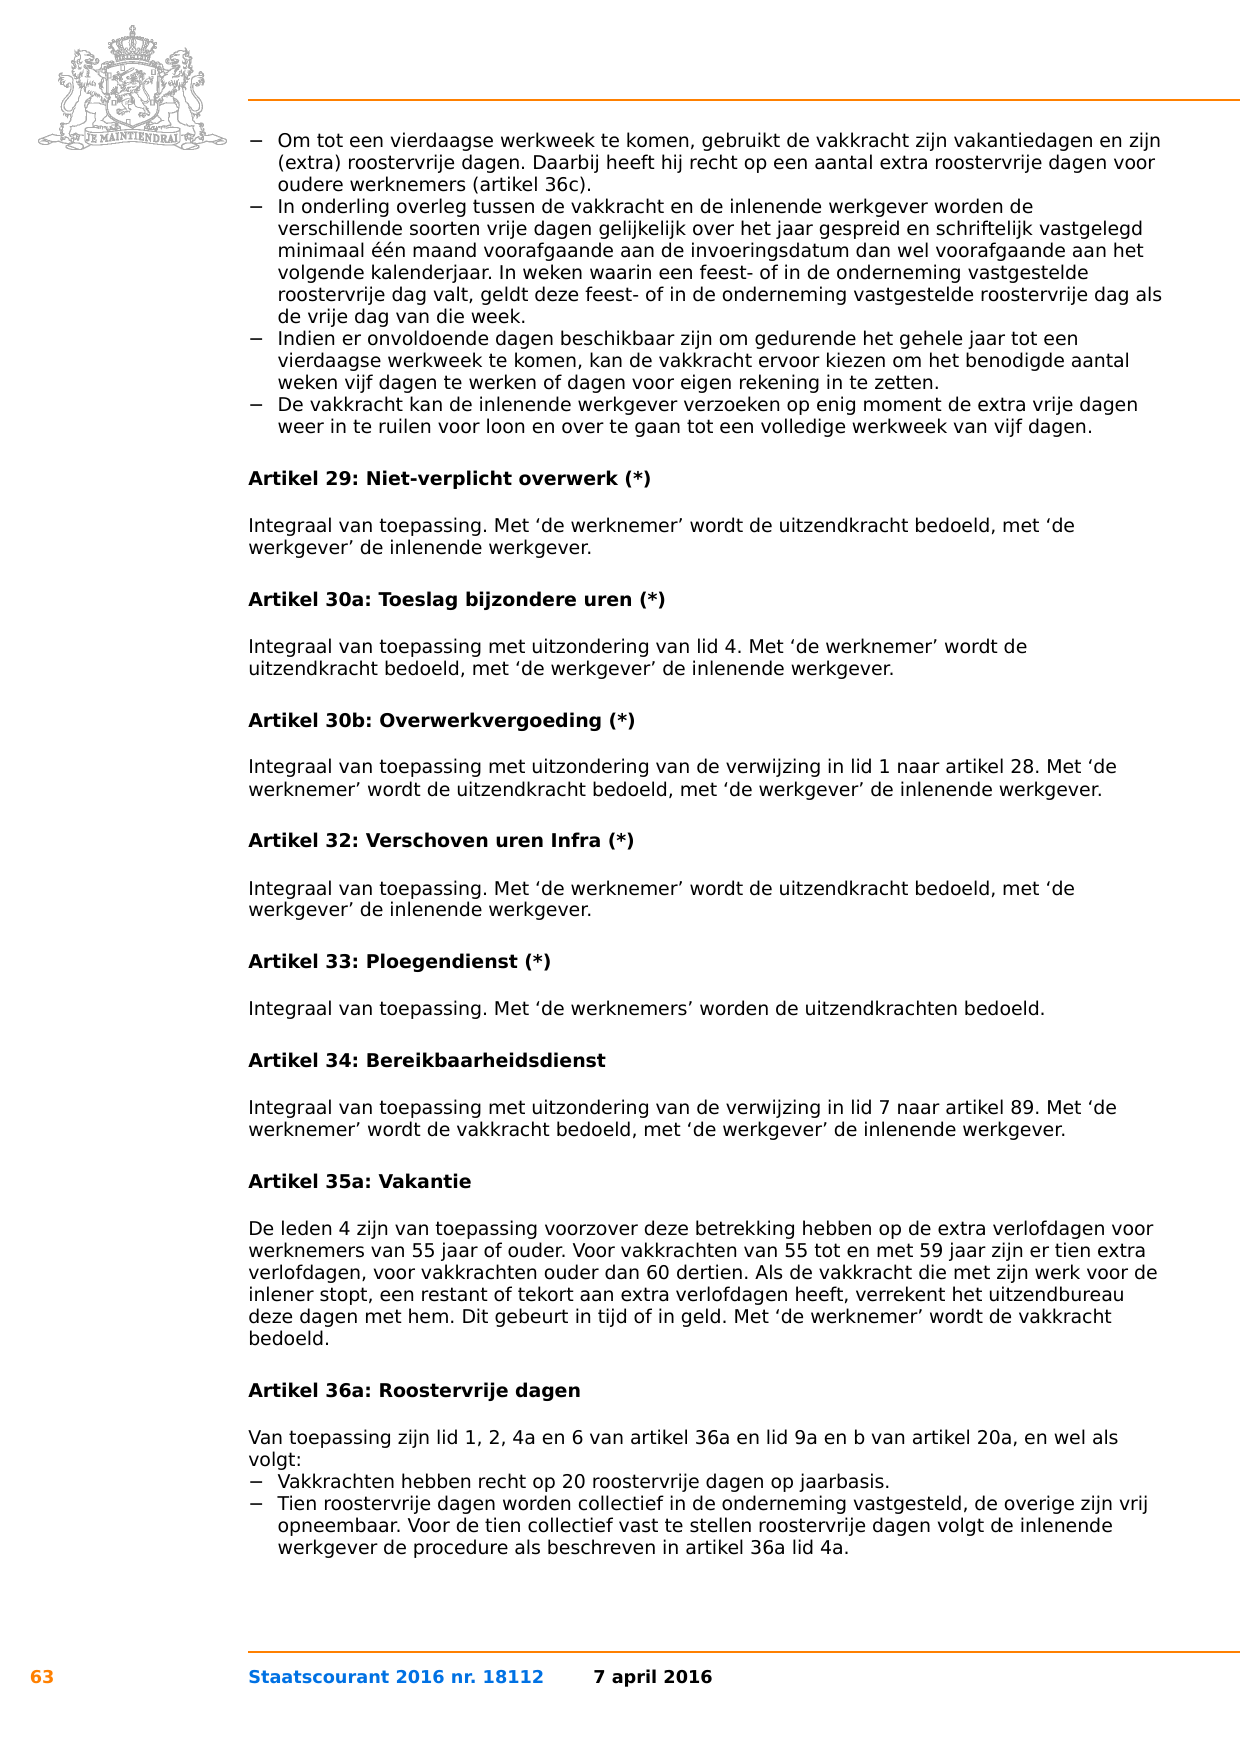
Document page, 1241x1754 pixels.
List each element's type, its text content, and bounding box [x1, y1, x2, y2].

text − Om tot een vierdaagse werkweek te komen, gebruikt de vakkracht zijn vakantiedagen en zijn (extra) roostervrije dagen. Daarbij heeft hij recht op een aantal extra roostervrije dagen voor oudere werknemers (artikel 36c). [248, 130, 1163, 196]
text − Vakkrachten hebben recht op 20 roostervrije dagen op jaarbasis. [248, 1471, 1163, 1493]
subtitle Artikel 36a: Roostervrije dagen [248, 1380, 1163, 1402]
text Integraal van toepassing. Met ‘de werknemers’ worden de uitzendkrachten bedoeld. [248, 998, 1163, 1020]
text Van toepassing zijn lid 1, 2, 4a en 6 van artikel 36a en lid 9a en b van artikel 20a, en wel als volgt: [248, 1427, 1163, 1471]
text Integraal van toepassing. Met ‘de werknemer’ wordt de uitzendkracht bedoeld, met ‘de werkgever’ de inlenende werkgever. [248, 514, 1163, 558]
picture [38, 25, 227, 150]
subtitle Artikel 35a: Vakantie [248, 1171, 1163, 1193]
text Integraal van toepassing met uitzondering van lid 4. Met ‘de werknemer’ wordt de uitzendkracht bedoeld, met ‘de werkgever’ de inlenende werkgever. [248, 636, 1163, 679]
subtitle Artikel 30a: Toeslag bijzondere uren (*) [248, 588, 1163, 611]
text − De vakkracht kan de inlenende werkgever verzoeken op enig moment de extra vrije dagen weer in te ruilen voor loon en over te gaan tot een volledige werkweek van vijf dagen. [248, 394, 1163, 438]
text − In onderling overleg tussen de vakkracht en de inlenende werkgever worden de verschillende soorten vrije dagen gelijkelijk over het jaar gespreid en schriftelijk vastgelegd minimaal één maand voorafgaande aan de invoeringsdatum dan wel voorafgaande aan het volgende kalenderjaar. In weken waarin een feest- of in de onderneming vastgestelde roostervrije dag valt, geldt deze feest- of in de onderneming vastgestelde roostervrije dag als de vrije dag van die week. [248, 196, 1163, 328]
text Integraal van toepassing. Met ‘de werknemer’ wordt de uitzendkracht bedoeld, met ‘de werkgever’ de inlenende werkgever. [248, 877, 1163, 921]
subtitle Artikel 30b: Overwerkvergoeding (*) [248, 709, 1163, 731]
text De leden 4 zijn van toepassing voorzover deze betrekking hebben op de extra verlofdagen voor werknemers van 55 jaar of ouder. Voor vakkrachten van 55 tot en met 59 jaar zijn er tien extra verlofdagen, voor vakkrachten ouder dan 60 dertien. Als de vakkracht die met zijn werk voor de inlener stopt, een restant of tekort aan extra verlofdagen heeft, verrekent het uitzendbureau deze dagen met hem. Dit gebeurt in tijd of in geld. Met ‘de werknemer’ wordt de vakkracht bedoeld. [248, 1218, 1163, 1350]
text − Tien roostervrije dagen worden collectief in de onderneming vastgesteld, de overige zijn vrij opneembaar. Voor de tien collectief vast te stellen roostervrije dagen volgt de inlenende werkgever de procedure als beschreven in artikel 36a lid 4a. [248, 1493, 1163, 1559]
text − Indien er onvoldoende dagen beschikbaar zijn om gedurende het gehele jaar tot een vierdaagse werkweek te komen, kan de vakkracht ervoor kiezen om het benodigde aantal weken vijf dagen te werken of dagen voor eigen rekening in te zetten. [248, 328, 1163, 394]
subtitle Artikel 32: Verschoven uren Infra (*) [248, 830, 1163, 852]
text Integraal van toepassing met uitzondering van de verwijzing in lid 7 naar artikel 89. Met ‘de werknemer’ wordt de vakkracht bedoeld, met ‘de werkgever’ de inlenende werkgever. [248, 1097, 1163, 1141]
subtitle Artikel 29: Niet-verplicht overwerk (*) [248, 468, 1163, 489]
subtitle Artikel 33: Ploegendienst (*) [248, 951, 1163, 973]
subtitle Artikel 34: Bereikbaarheidsdienst [248, 1050, 1163, 1072]
text Integraal van toepassing met uitzondering van de verwijzing in lid 1 naar artikel 28. Met ‘de werknemer’ wordt de uitzendkracht bedoeld, met ‘de werkgever’ de inlenende werkgever. [248, 756, 1163, 800]
